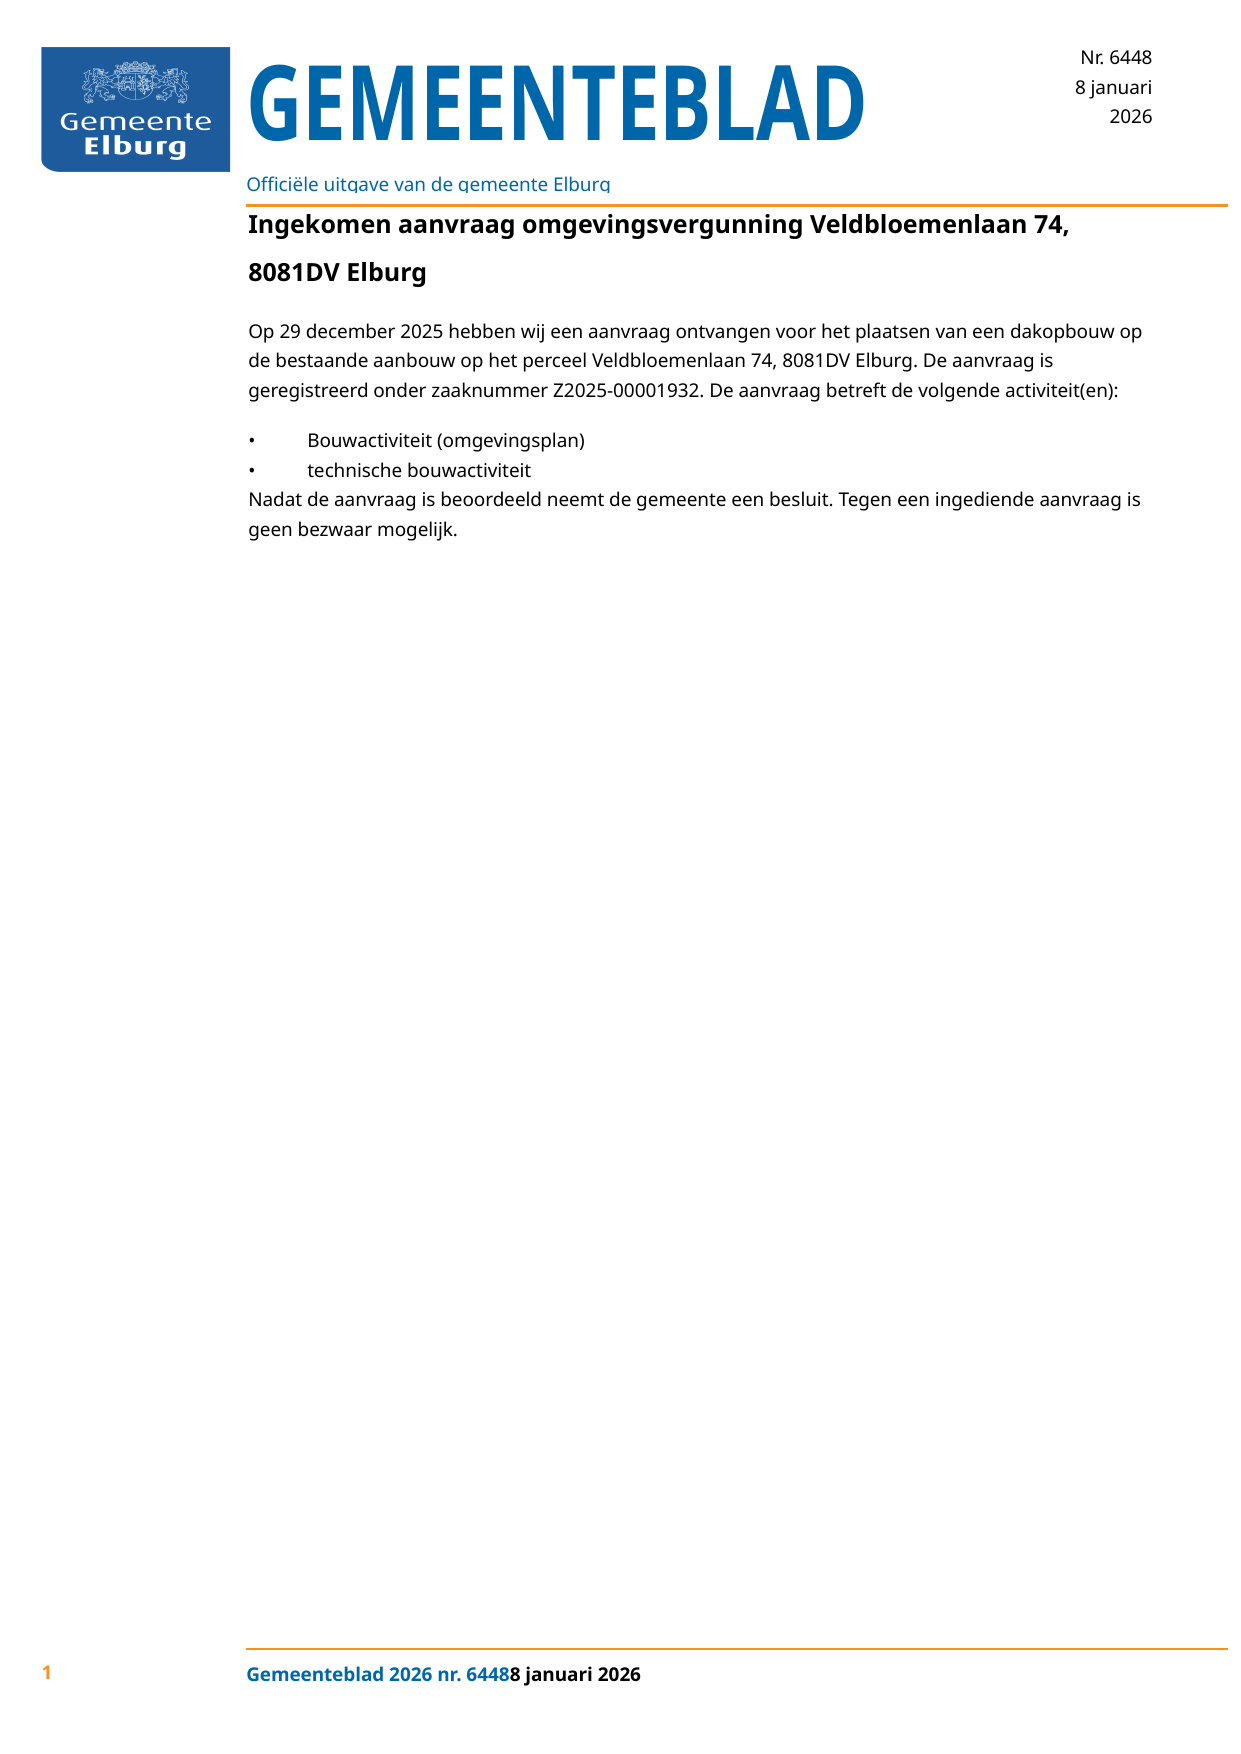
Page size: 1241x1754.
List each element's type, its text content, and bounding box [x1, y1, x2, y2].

list Bouwactiviteit (omgevingsplan) [248, 427, 1152, 453]
list technische bouwactiviteit [248, 457, 1152, 483]
text Op 29 december 2025 hebben wij een aanvraag ontvangen voor het plaatsen van een dakopbouw op de bestaande aanbouw op het perceel Veldbloemenlaan 74, 8081DV Elburg. De aanvraag is geregistreerd onder zaaknummer Z2025-00001932. De aanvraag betreft de volgende activiteit(en): [248, 318, 1152, 403]
picture [41, 47, 231, 172]
text Ingekomen aanvraag omgevingsvergunning Veldbloemenlaan 74, 8081DV Elburg [248, 207, 1152, 288]
text Nadat de aanvraag is beoordeeld neemt de gemeente een besluit. Tegen een ingediende aanvraag is geen bezwaar mogelijk. [248, 487, 1152, 542]
